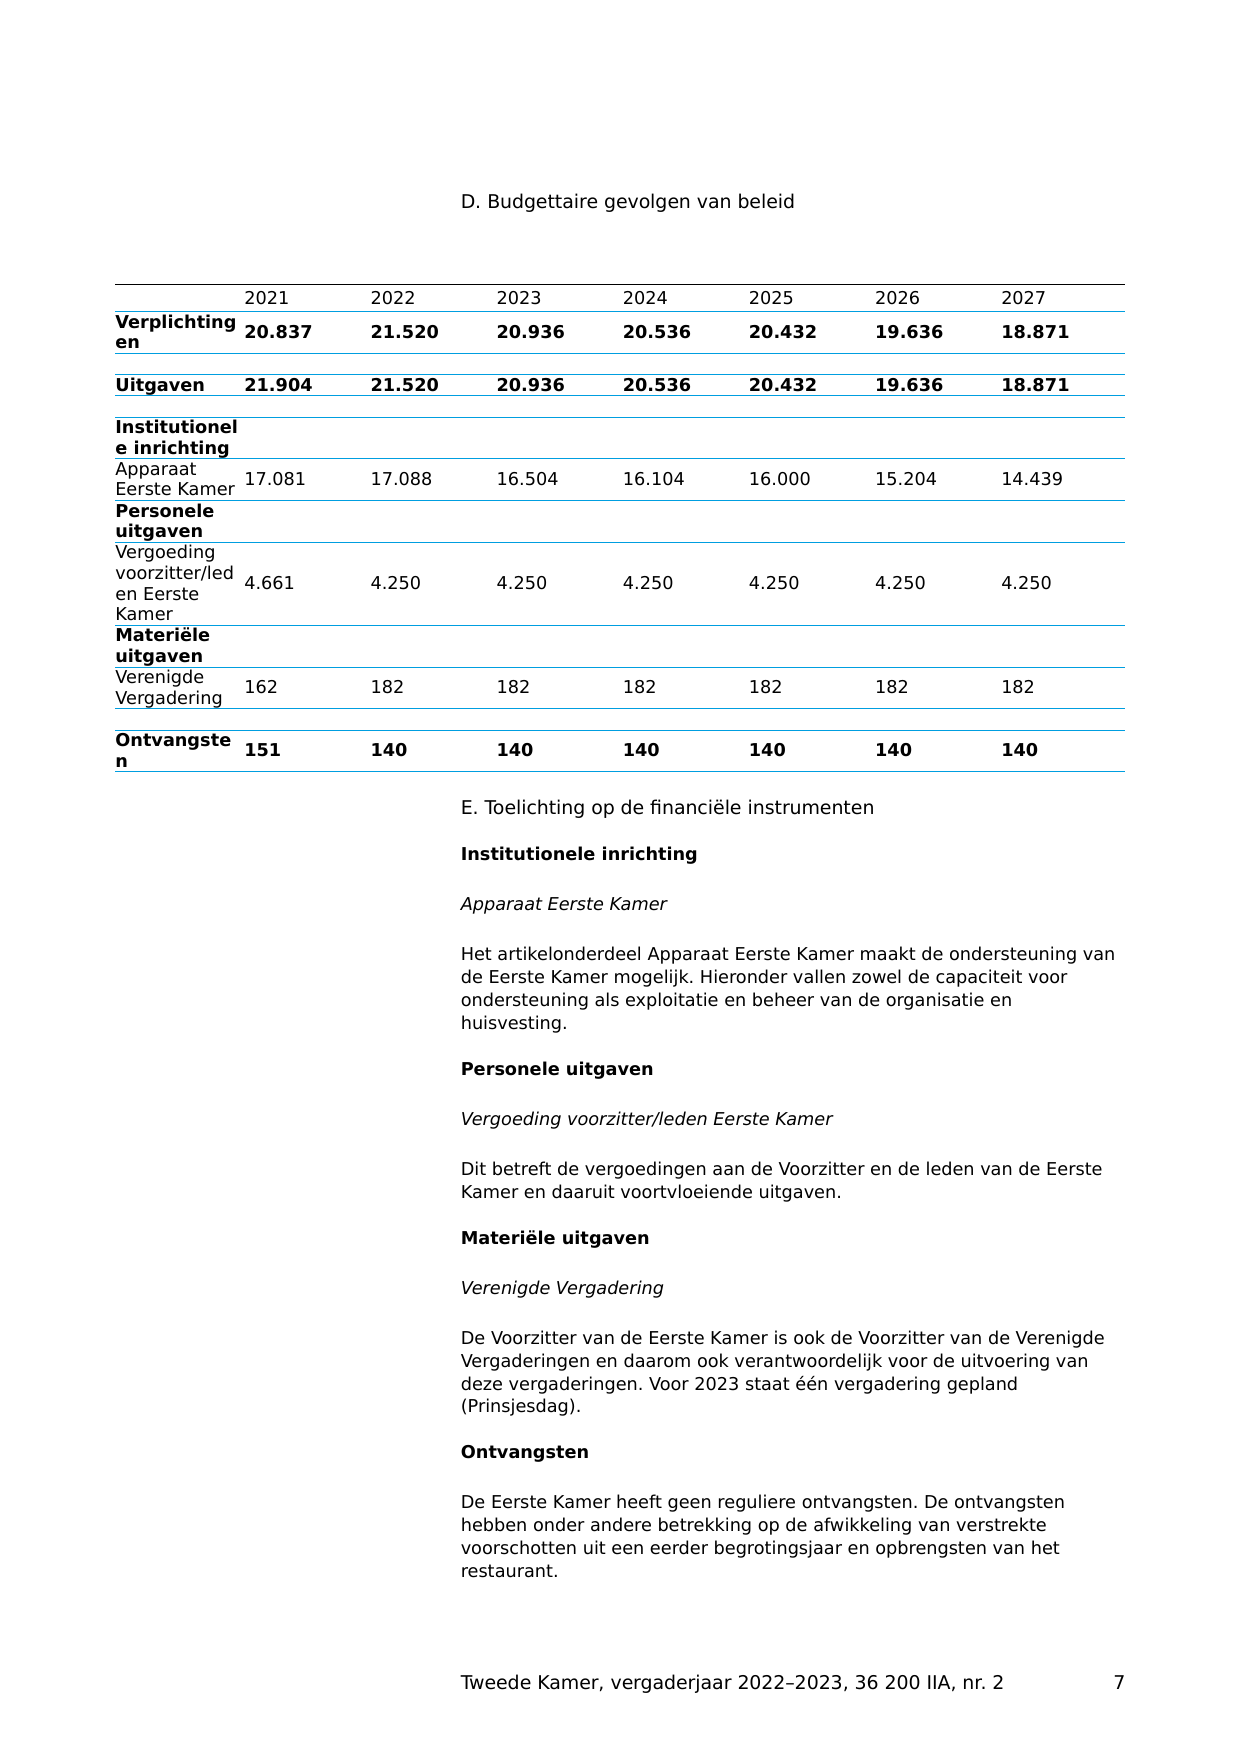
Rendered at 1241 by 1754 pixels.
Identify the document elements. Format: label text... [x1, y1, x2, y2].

table_cell [620, 501, 746, 542]
table_cell [241, 396, 367, 416]
table_cell 20.432 [746, 375, 872, 395]
table_cell [872, 709, 998, 729]
table_header Tabel 2 Budgettaire gevolgen van beleid artikel 1. Wetgeving en controle Eerste Kamer (bedragen x € 1.000) [115, 236, 1125, 284]
table_cell [872, 354, 998, 374]
text Het artikelonderdeel Apparaat Eerste Kamer maakt de ondersteuning van de Eerste Kamer mogelijk. Hieronder vallen zowel de capaciteit voor ondersteuning als exploitatie en beheer van de organisatie en huisvesting. [461, 942, 1125, 1034]
table_cell [494, 418, 620, 458]
table_cell [746, 501, 872, 542]
text De Eerste Kamer heeft geen reguliere ontvangsten. De ontvangsten hebben onder andere betrekking op de afwikkeling van verstrekte voorschotten uit een eerder begrotingsjaar en opbrengsten van het restaurant. [461, 1490, 1125, 1582]
table_cell 2026 [872, 285, 998, 311]
table_cell Apparaat Eerste Kamer [115, 459, 241, 500]
table_cell [620, 354, 746, 374]
table_cell [368, 709, 493, 729]
table_cell 21.904 [241, 375, 367, 395]
text Institutionele inrichting [461, 842, 1125, 865]
table_cell 16.504 [494, 459, 620, 500]
table_cell 4.250 [620, 543, 746, 625]
table_cell 4.250 [998, 543, 1125, 625]
table_cell [746, 626, 872, 667]
table_cell 4.250 [494, 543, 620, 625]
table_cell 140 [998, 731, 1125, 771]
table_cell [494, 501, 620, 542]
table_cell 21.520 [368, 375, 493, 395]
table_cell 4.661 [241, 543, 367, 625]
table_cell 20.837 [241, 312, 367, 353]
table_cell [241, 418, 367, 458]
title D. Budgettaire gevolgen van beleid [461, 191, 1125, 213]
table_cell [872, 626, 998, 667]
table_cell [368, 626, 493, 667]
table_cell [998, 418, 1125, 458]
table_cell 17.081 [241, 459, 367, 500]
table_cell 140 [620, 731, 746, 771]
table_cell [115, 285, 241, 311]
table_cell 4.250 [746, 543, 872, 625]
table_cell [620, 626, 746, 667]
table_cell [746, 396, 872, 416]
table_cell 20.536 [620, 375, 746, 395]
table_cell 20.936 [494, 375, 620, 395]
text Personele uitgaven [461, 1057, 1125, 1080]
title E. Toelichting op de financiële instrumenten [461, 797, 1125, 819]
table_cell Institutionele inrichting [115, 418, 241, 458]
table_cell 21.520 [368, 312, 493, 353]
table_cell [368, 396, 493, 416]
table_cell 15.204 [872, 459, 998, 500]
table_cell [494, 626, 620, 667]
table_cell 4.250 [368, 543, 493, 625]
table_cell Vergoeding voorzitter/leden Eerste Kamer [115, 543, 241, 625]
table_cell 4.250 [872, 543, 998, 625]
table_cell 17.088 [368, 459, 493, 500]
table_cell Verplichtingen [115, 312, 241, 353]
table_cell 182 [998, 668, 1125, 708]
table_cell [998, 501, 1125, 542]
table_cell 2021 [241, 285, 367, 311]
table_cell [494, 396, 620, 416]
table_cell Personele uitgaven [115, 501, 241, 542]
table_cell [746, 418, 872, 458]
table_cell 140 [746, 731, 872, 771]
table_cell Materiële uitgaven [115, 626, 241, 667]
table_cell [241, 709, 367, 729]
text Ontvangsten [461, 1440, 1125, 1463]
text Verenigde Vergadering [461, 1276, 1125, 1299]
table_cell [115, 709, 241, 729]
table_cell [620, 418, 746, 458]
table_cell [115, 354, 241, 374]
table_cell 18.871 [998, 312, 1125, 353]
table_cell Uitgaven [115, 375, 241, 395]
table_cell 162 [241, 668, 367, 708]
table_cell 18.871 [998, 375, 1125, 395]
table_cell 20.936 [494, 312, 620, 353]
text Vergoeding voorzitter/leden Eerste Kamer [461, 1107, 1125, 1130]
table_cell [494, 354, 620, 374]
table_cell [241, 501, 367, 542]
table_cell 2025 [746, 285, 872, 311]
table_cell 140 [494, 731, 620, 771]
table_cell 140 [872, 731, 998, 771]
table_cell 14.439 [998, 459, 1125, 500]
table_cell [368, 501, 493, 542]
table_cell Verenigde Vergadering [115, 668, 241, 708]
table_cell 20.432 [746, 312, 872, 353]
table_cell [998, 396, 1125, 416]
table_cell [998, 709, 1125, 729]
table_cell [241, 626, 367, 667]
text Dit betreft de vergoedingen aan de Voorzitter en de leden van de Eerste Kamer en daaruit voortvloeiende uitgaven. [461, 1157, 1125, 1203]
table_cell 16.000 [746, 459, 872, 500]
table_cell 19.636 [872, 312, 998, 353]
table_cell 2024 [620, 285, 746, 311]
table_cell [368, 354, 493, 374]
table_cell 16.104 [620, 459, 746, 500]
table_cell [998, 626, 1125, 667]
table_cell [872, 418, 998, 458]
table_cell 182 [872, 668, 998, 708]
table_cell 140 [368, 731, 493, 771]
table_cell 182 [620, 668, 746, 708]
table_cell [115, 396, 241, 416]
table_cell 2027 [998, 285, 1125, 311]
table_cell [872, 501, 998, 542]
table_cell [620, 396, 746, 416]
table_cell 182 [746, 668, 872, 708]
table_cell 20.536 [620, 312, 746, 353]
table_cell 182 [368, 668, 493, 708]
table_cell [746, 354, 872, 374]
table_cell 19.636 [872, 375, 998, 395]
table_cell 151 [241, 731, 367, 771]
table_cell 182 [494, 668, 620, 708]
table_cell [494, 709, 620, 729]
text De Voorzitter van de Eerste Kamer is ook de Voorzitter van de Verenigde Vergaderingen en daarom ook verantwoordelijk voor de uitvoering van deze vergaderingen. Voor 2023 staat één vergadering gepland (Prinsjesdag). [461, 1326, 1125, 1417]
text Materiële uitgaven [461, 1226, 1125, 1249]
table_cell [620, 709, 746, 729]
table_cell [368, 418, 493, 458]
table_cell [998, 354, 1125, 374]
table_cell [241, 354, 367, 374]
table_cell [746, 709, 872, 729]
table_cell Ontvangsten [115, 731, 241, 771]
table_cell 2022 [368, 285, 493, 311]
text Apparaat Eerste Kamer [461, 892, 1125, 915]
table_cell 2023 [494, 285, 620, 311]
table_cell [872, 396, 998, 416]
